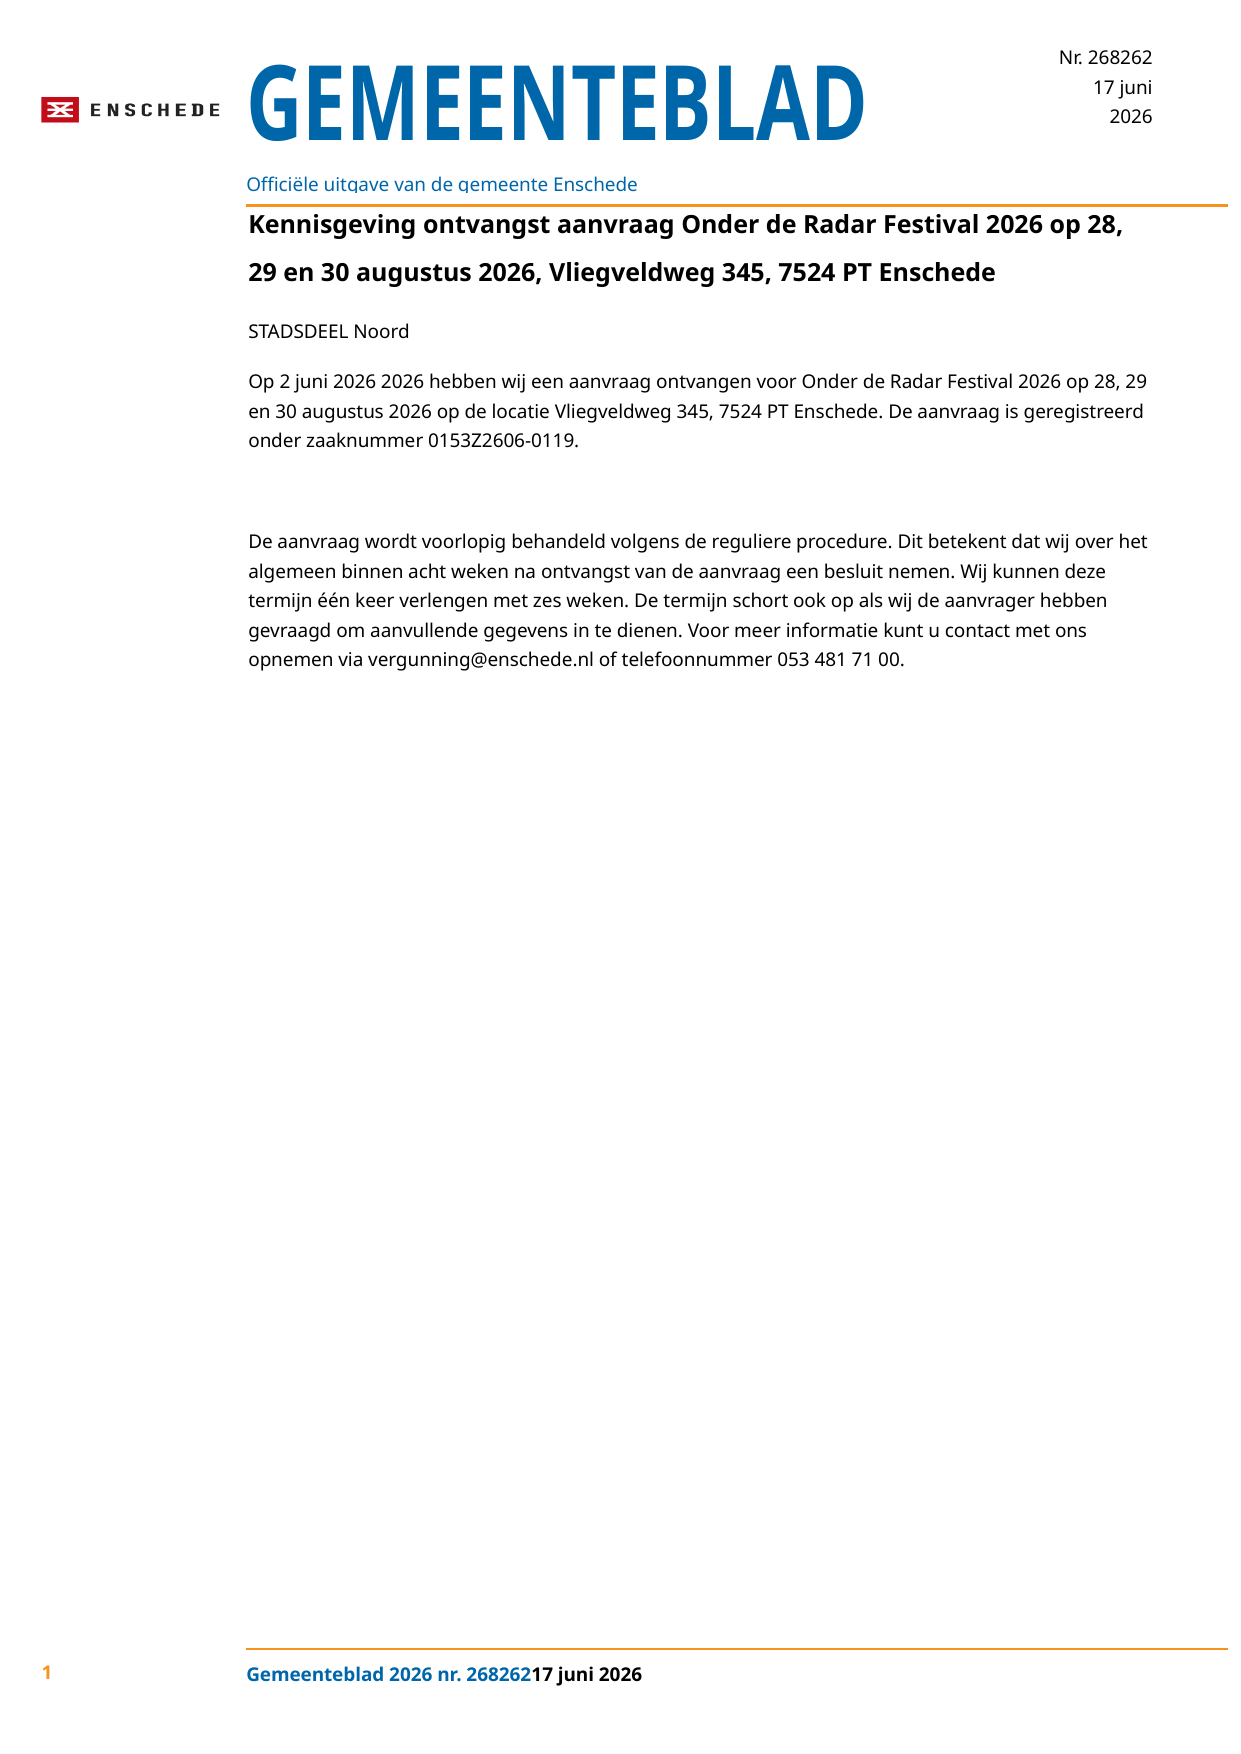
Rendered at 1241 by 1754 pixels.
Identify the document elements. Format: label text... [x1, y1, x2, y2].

picture [41, 47, 231, 172]
text Kennisgeving ontvangst aanvraag Onder de Radar Festival 2026 op 28, 29 en 30 augustus 2026, Vliegveldweg 345, 7524 PT Enschede [248, 207, 1152, 288]
text Op 2 juni 2026 2026 hebben wij een aanvraag ontvangen voor Onder de Radar Festival 2026 op 28, 29 en 30 augustus 2026 op de locatie Vliegveldweg 345, 7524 PT Enschede. De aanvraag is geregistreerd onder zaaknummer 0153Z2606-0119. [248, 368, 1152, 453]
text STADSDEEL Noord [248, 318, 1152, 344]
text De aanvraag wordt voorlopig behandeld volgens de reguliere procedure. Dit betekent dat wij over het algemeen binnen acht weken na ontvangst van de aanvraag een besluit nemen. Wij kunnen deze termijn één keer verlengen met zes weken. De termijn schort ook op als wij de aanvrager hebben gevraagd om aanvullende gegevens in te dienen. Voor meer informatie kunt u contact met ons opnemen via vergunning@enschede.nl of telefoonnummer 053 481 71 00. [248, 528, 1152, 672]
